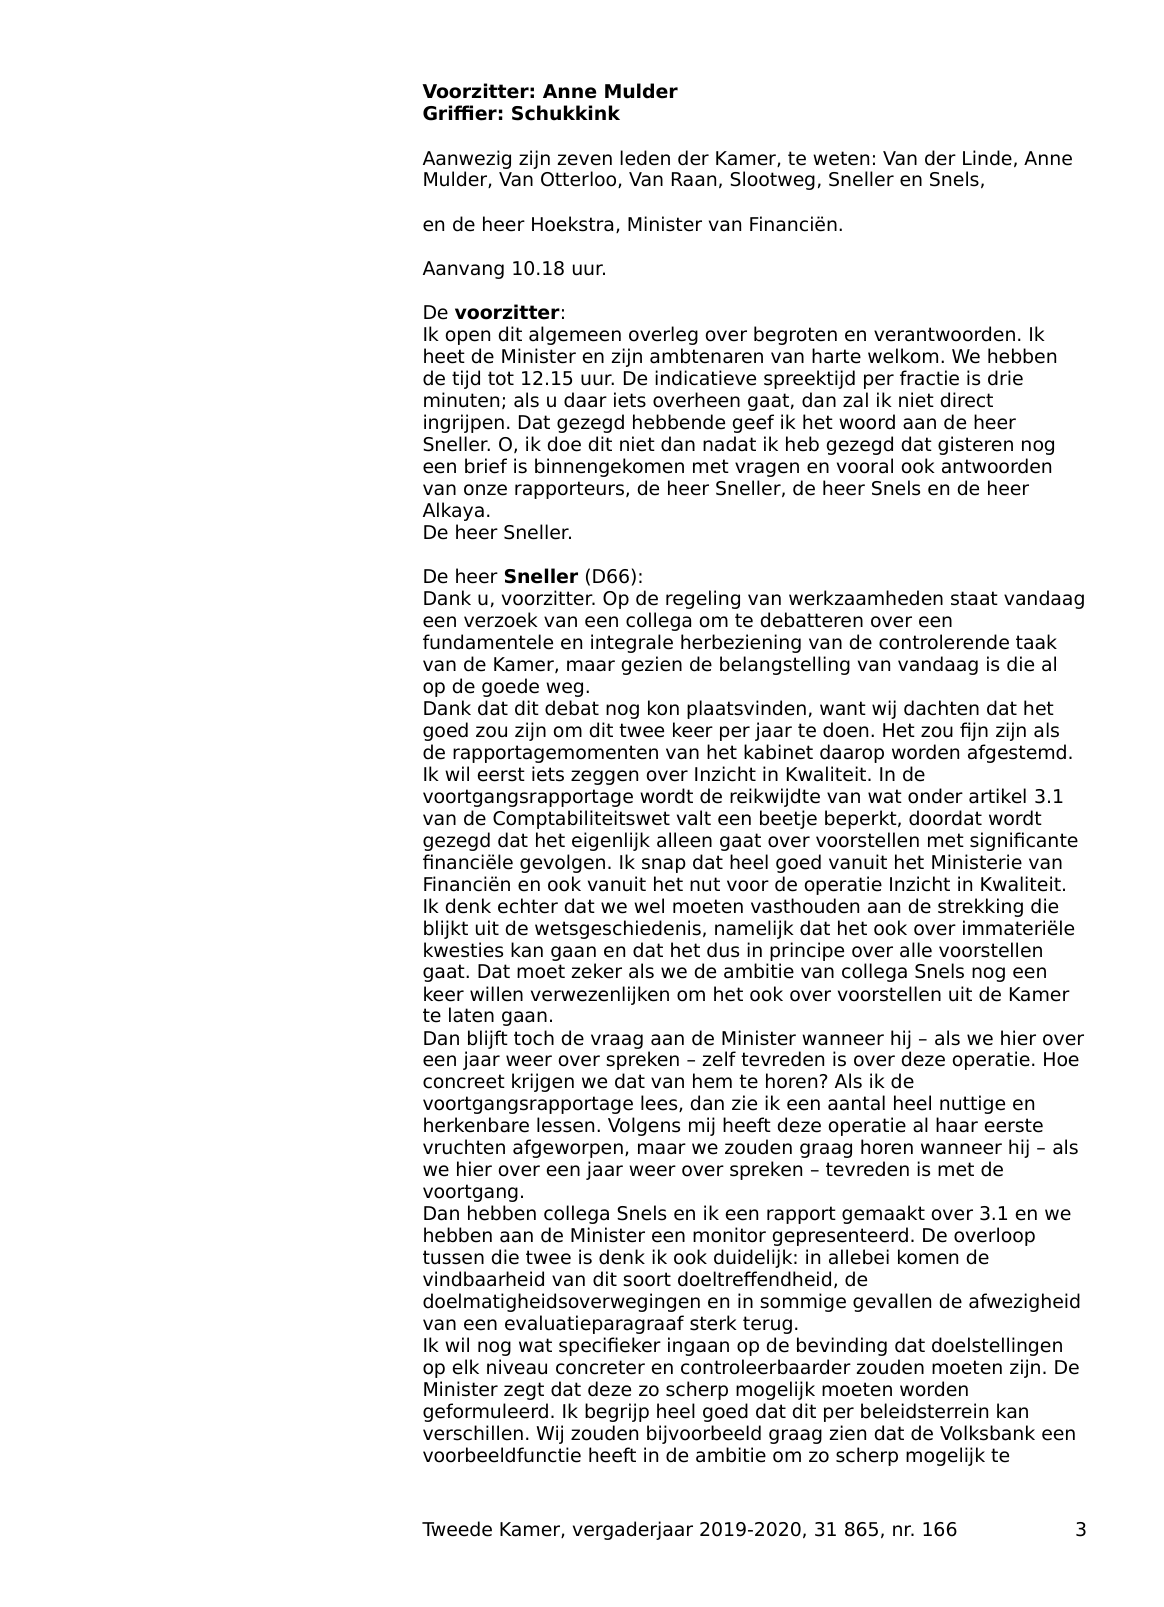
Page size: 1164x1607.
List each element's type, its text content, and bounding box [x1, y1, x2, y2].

text Dank dat dit debat nog kon plaatsvinden, want wij dachten dat het goed zou zijn om dit twee keer per jaar te doen. Het zou fijn zijn als de rapportagemomenten van het kabinet daarop worden afgestemd. [422, 698, 1087, 764]
text Ik open dit algemeen overleg over begroten en verantwoorden. Ik heet de Minister en zijn ambtenaren van harte welkom. We hebben de tijd tot 12.15 uur. De indicatieve spreektijd per fractie is drie minuten; als u daar iets overheen gaat, dan zal ik niet direct ingrijpen. Dat gezegd hebbende geef ik het woord aan de heer Sneller. O, ik doe dit niet dan nadat ik heb gezegd dat gisteren nog een brief is binnengekomen met vragen en vooral ook antwoorden van onze rapporteurs, de heer Sneller, de heer Snels en de heer Alkaya. [422, 324, 1087, 522]
text Aanwezig zijn zeven leden der Kamer, te weten: Van der Linde, Anne Mulder, Van Otterloo, Van Raan, Slootweg, Sneller en Snels, [422, 147, 1087, 191]
text Dank u, voorzitter. Op de regeling van werkzaamheden staat vandaag een verzoek van een collega om te debatteren over een fundamentele en integrale herbeziening van de controlerende taak van de Kamer, maar gezien de belangstelling van vandaag is die al op de goede weg. [422, 588, 1087, 698]
text en de heer Hoekstra, Minister van Financiën. [422, 213, 1087, 236]
text De heer Sneller (D66): [422, 566, 1087, 588]
text Ik wil nog wat specifieker ingaan op de bevinding dat doelstellingen op elk niveau concreter en controleerbaarder zouden moeten zijn. De Minister zegt dat deze zo scherp mogelijk moeten worden geformuleerd. Ik begrijp heel goed dat dit per beleidsterrein kan verschillen. Wij zouden bijvoorbeeld graag zien dat de Volksbank een voorbeeldfunctie heeft in de ambitie om zo scherp mogelijk te [422, 1335, 1087, 1467]
text Voorzitter: Anne Mulder [422, 81, 1087, 103]
text Ik wil eerst iets zeggen over Inzicht in Kwaliteit. In de voortgangsrapportage wordt de reikwijdte van wat onder artikel 3.1 van de Comptabiliteitswet valt een beetje beperkt, doordat wordt gezegd dat het eigenlijk alleen gaat over voorstellen met significante financiële gevolgen. Ik snap dat heel goed vanuit het Ministerie van Financiën en ook vanuit het nut voor de operatie Inzicht in Kwaliteit. Ik denk echter dat we wel moeten vasthouden aan de strekking die blijkt uit de wetsgeschiedenis, namelijk dat het ook over immateriële kwesties kan gaan en dat het dus in principe over alle voorstellen gaat. Dat moet zeker als we de ambitie van collega Snels nog een keer willen verwezenlijken om het ook over voorstellen uit de Kamer te laten gaan. [422, 764, 1087, 1027]
text Aanvang 10.18 uur. [422, 258, 1087, 280]
text Griffier: Schukkink [422, 103, 1087, 125]
text De heer Sneller. [422, 522, 1087, 544]
text Dan hebben collega Snels en ik een rapport gemaakt over 3.1 en we hebben aan de Minister een monitor gepresenteerd. De overloop tussen die twee is denk ik ook duidelijk: in allebei komen de vindbaarheid van dit soort doeltreffendheid, de doelmatigheidsoverwegingen en in sommige gevallen de afwezigheid van een evaluatieparagraaf sterk terug. [422, 1203, 1087, 1335]
text De voorzitter: [422, 302, 1087, 324]
text Dan blijft toch de vraag aan de Minister wanneer hij – als we hier over een jaar weer over spreken – zelf tevreden is over deze operatie. Hoe concreet krijgen we dat van hem te horen? Als ik de voortgangsrapportage lees, dan zie ik een aantal heel nuttige en herkenbare lessen. Volgens mij heeft deze operatie al haar eerste vruchten afgeworpen, maar we zouden graag horen wanneer hij – als we hier over een jaar weer over spreken – tevreden is met de voortgang. [422, 1027, 1087, 1203]
